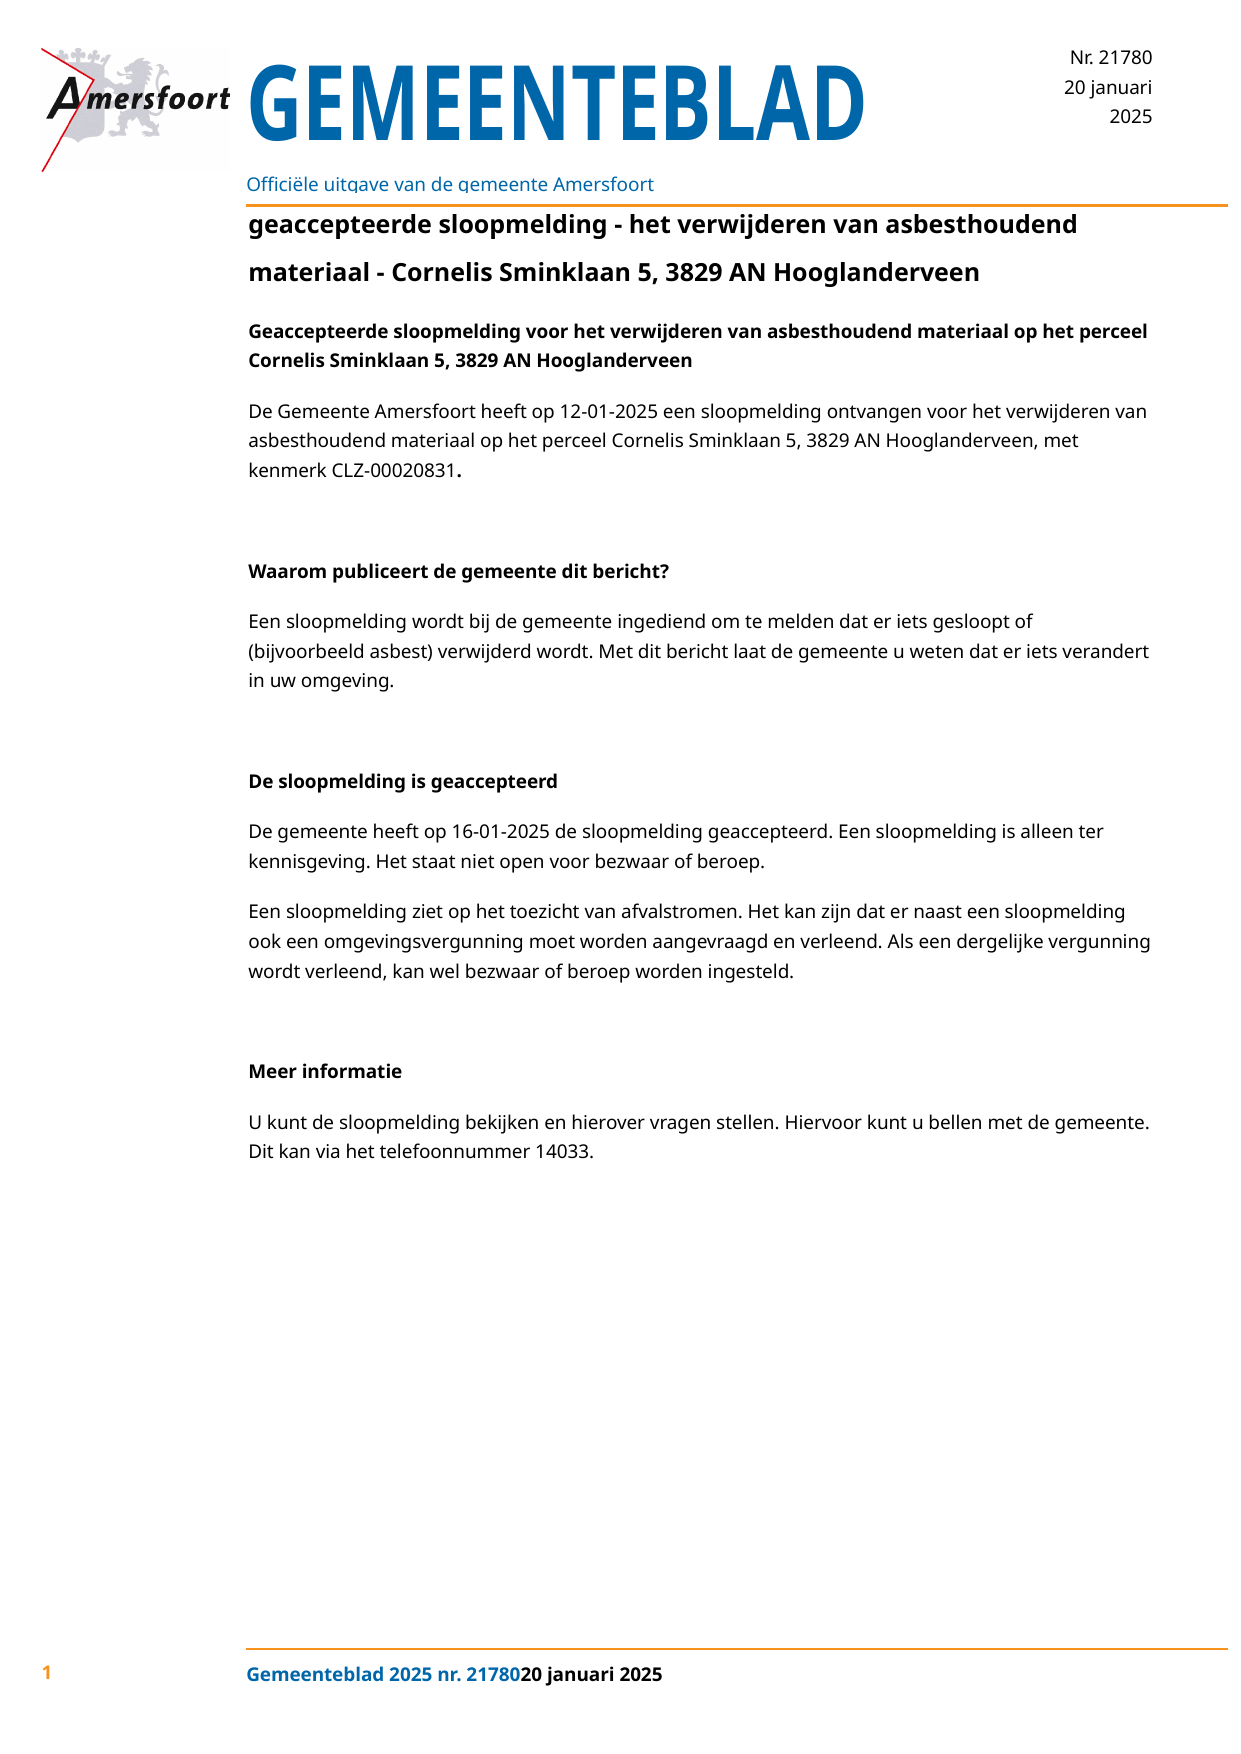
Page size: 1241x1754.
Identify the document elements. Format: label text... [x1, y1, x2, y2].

text Een sloopmelding ziet op het toezicht van afvalstromen. Het kan zijn dat er naast een sloopmelding ook een omgevingsvergunning moet worden aangevraagd en verleend. Als een dergelijke vergunning wordt verleend, kan wel bezwaar of beroep worden ingesteld. [248, 899, 1152, 984]
text U kunt de sloopmelding bekijken en hierover vragen stellen. Hiervoor kunt u bellen met de gemeente. Dit kan via het telefoonnummer 14033. [248, 1109, 1152, 1164]
text De gemeente heeft op 16-01-2025 de sloopmelding geaccepteerd. Een sloopmelding is alleen ter kennisgeving. Het staat niet open voor bezwaar of beroep. [248, 819, 1152, 874]
text Waarom publiceert de gemeente dit bericht? [248, 558, 1152, 584]
picture [41, 47, 231, 172]
text De sloopmelding is geaccepteerd [248, 768, 1152, 794]
text De Gemeente Amersfoort heeft op 12-01-2025 een sloopmelding ontvangen voor het verwijderen van asbesthoudend materiaal op het perceel Cornelis Sminklaan 5, 3829 AN Hooglanderveen, met kenmerk CLZ-00020831. [248, 398, 1152, 483]
text Een sloopmelding wordt bij de gemeente ingediend om te melden dat er iets gesloopt of (bijvoorbeeld asbest) verwijderd wordt. Met dit bericht laat de gemeente u weten dat er iets verandert in uw omgeving. [248, 608, 1152, 693]
text Meer informatie [248, 1059, 1152, 1084]
text geaccepteerde sloopmelding - het verwijderen van asbesthoudend materiaal - Cornelis Sminklaan 5, 3829 AN Hooglanderveen [248, 207, 1152, 288]
text Geaccepteerde sloopmelding voor het verwijderen van asbesthoudend materiaal op het perceel Cornelis Sminklaan 5, 3829 AN Hooglanderveen [248, 318, 1152, 373]
